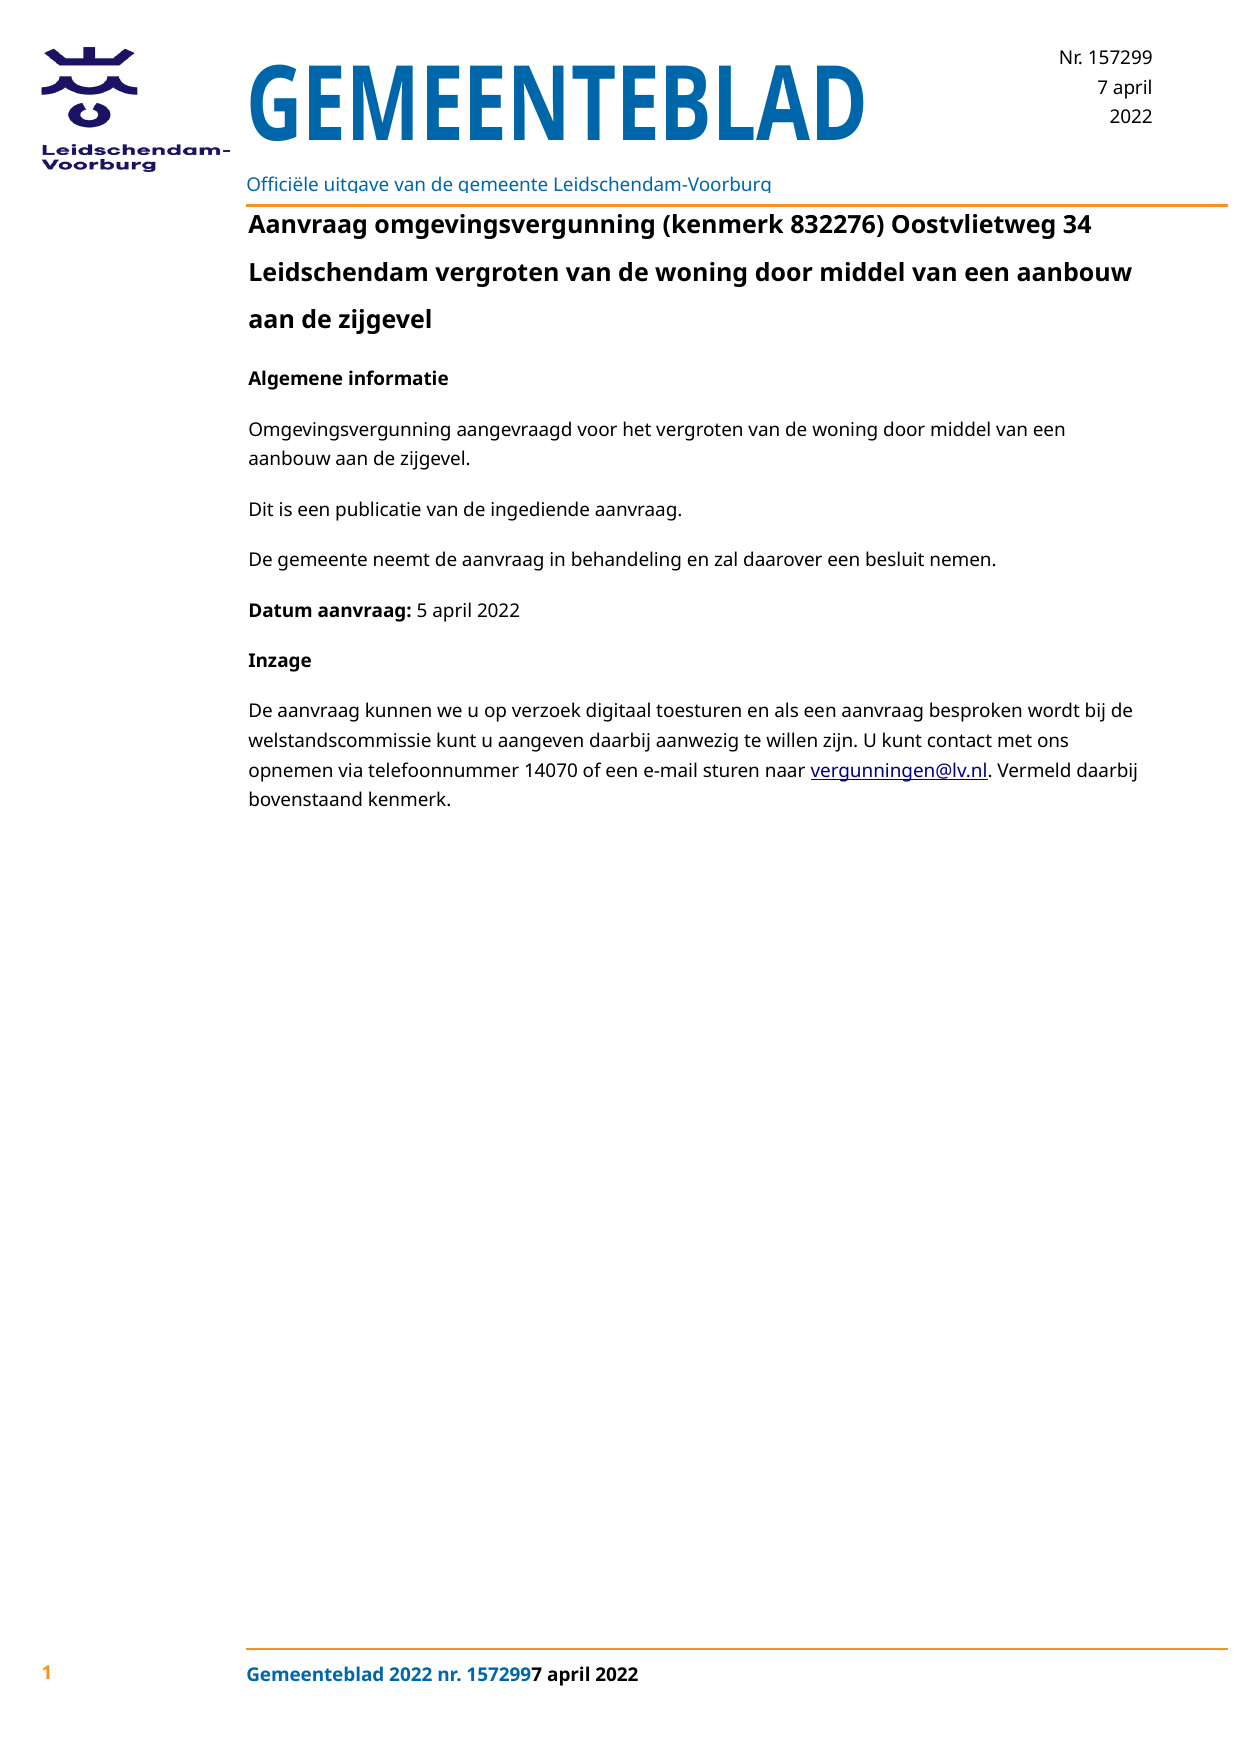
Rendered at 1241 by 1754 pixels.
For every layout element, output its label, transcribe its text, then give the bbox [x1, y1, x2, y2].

text De aanvraag kunnen we u op verzoek digitaal toesturen en als een aanvraag besproken wordt bij de welstandscommissie kunt u aangeven daarbij aanwezig te willen zijn. U kunt contact met ons opnemen via telefoonnummer 14070 of een e-mail sturen naar vergunningen@lv.nl. Vermeld daarbij bovenstaand kenmerk. [248, 698, 1152, 812]
text Dit is een publicatie van de ingediende aanvraag. [248, 496, 1152, 522]
text De gemeente neemt de aanvraag in behandeling en zal daarover een besluit nemen. [248, 546, 1152, 572]
text Datum aanvraag: 5 april 2022 [248, 597, 1152, 622]
text Algemene informatie [248, 366, 1152, 391]
text Omgevingsvergunning aangevraagd voor het vergroten van de woning door middel van een aanbouw aan de zijgevel. [248, 416, 1152, 471]
text Aanvraag omgevingsvergunning (kenmerk 832276) Oostvlietweg 34 Leidschendam vergroten van de woning door middel van een aanbouw aan de zijgevel [248, 207, 1152, 336]
text Inzage [248, 647, 1152, 673]
picture [41, 47, 231, 172]
